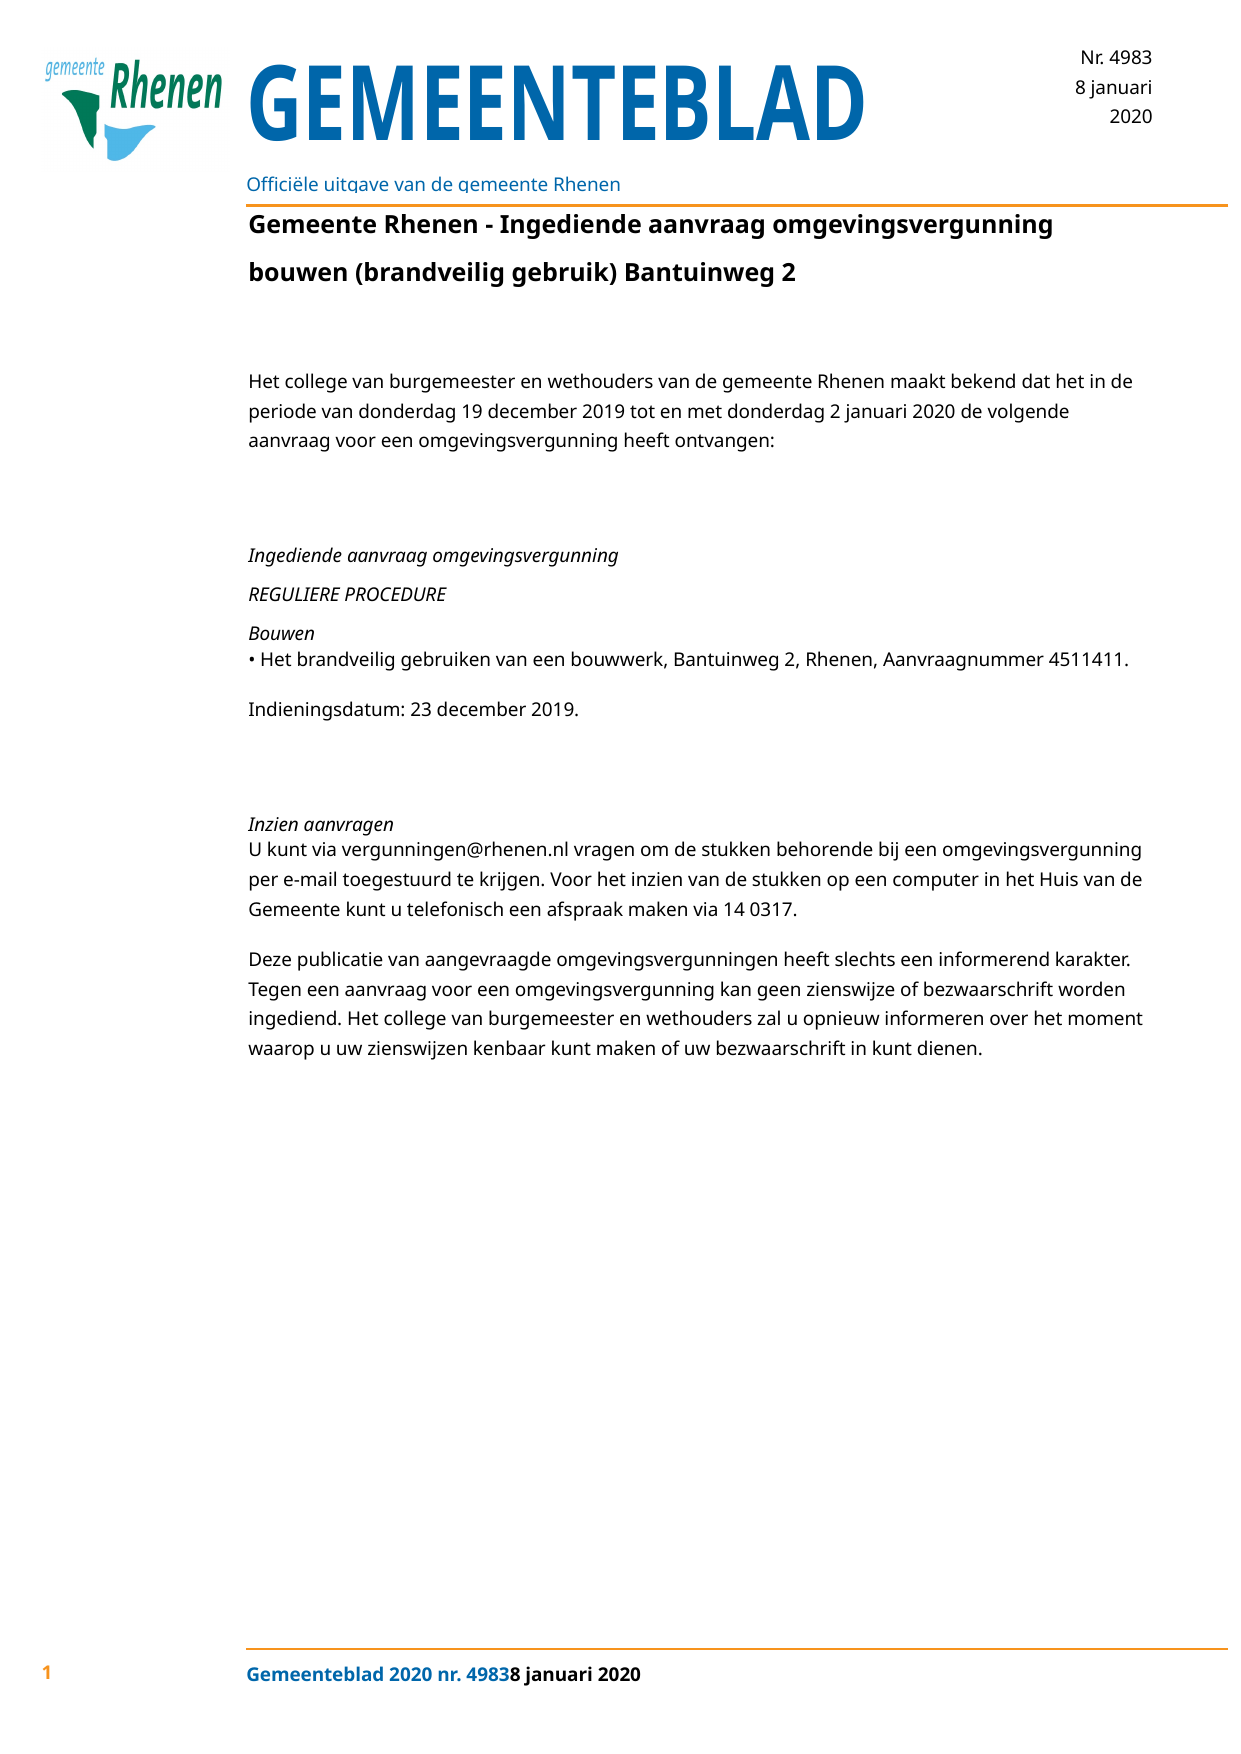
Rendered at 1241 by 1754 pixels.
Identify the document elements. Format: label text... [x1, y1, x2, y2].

text Indieningsdatum: 23 december 2019. [248, 697, 1152, 722]
text Deze publicatie van aangevraagde omgevingsvergunningen heeft slechts een informerend karakter. Tegen een aanvraag voor een omgevingsvergunning kan geen zienswijze of bezwaarschrift worden ingediend. Het college van burgemeester en wethouders zal u opnieuw informeren over het moment waarop u uw zienswijzen kenbaar kunt maken of uw bezwaarschrift in kunt dienen. [248, 946, 1152, 1061]
text Het college van burgemeester en wethouders van de gemeente Rhenen maakt bekend dat het in de periode van donderdag 19 december 2019 tot en met donderdag 2 januari 2020 de volgende aanvraag voor een omgevingsvergunning heeft ontvangen: [248, 368, 1152, 453]
text U kunt via vergunningen@rhenen.nl vragen om de stukken behorende bij een omgevingsvergunning per e-mail toegestuurd te krijgen. Voor het inzien van de stukken op een computer in het Huis van de Gemeente kunt u telefonisch een afspraak maken via 14 0317. [248, 837, 1152, 922]
text • Het brandveilig gebruiken van een bouwwerk, Bantuinweg 2, Rhenen, Aanvraagnummer 4511411. [248, 646, 1152, 672]
picture [41, 47, 231, 172]
text REGULIERE PROCEDURE [248, 581, 1152, 607]
text Ingediende aanvraag omgevingsvergunning [248, 542, 1152, 568]
text Gemeente Rhenen - Ingediende aanvraag omgevingsvergunning bouwen (brandveilig gebruik) Bantuinweg 2 [248, 207, 1152, 288]
text Bouwen [248, 620, 1152, 646]
text Inzien aanvragen [248, 811, 1152, 837]
